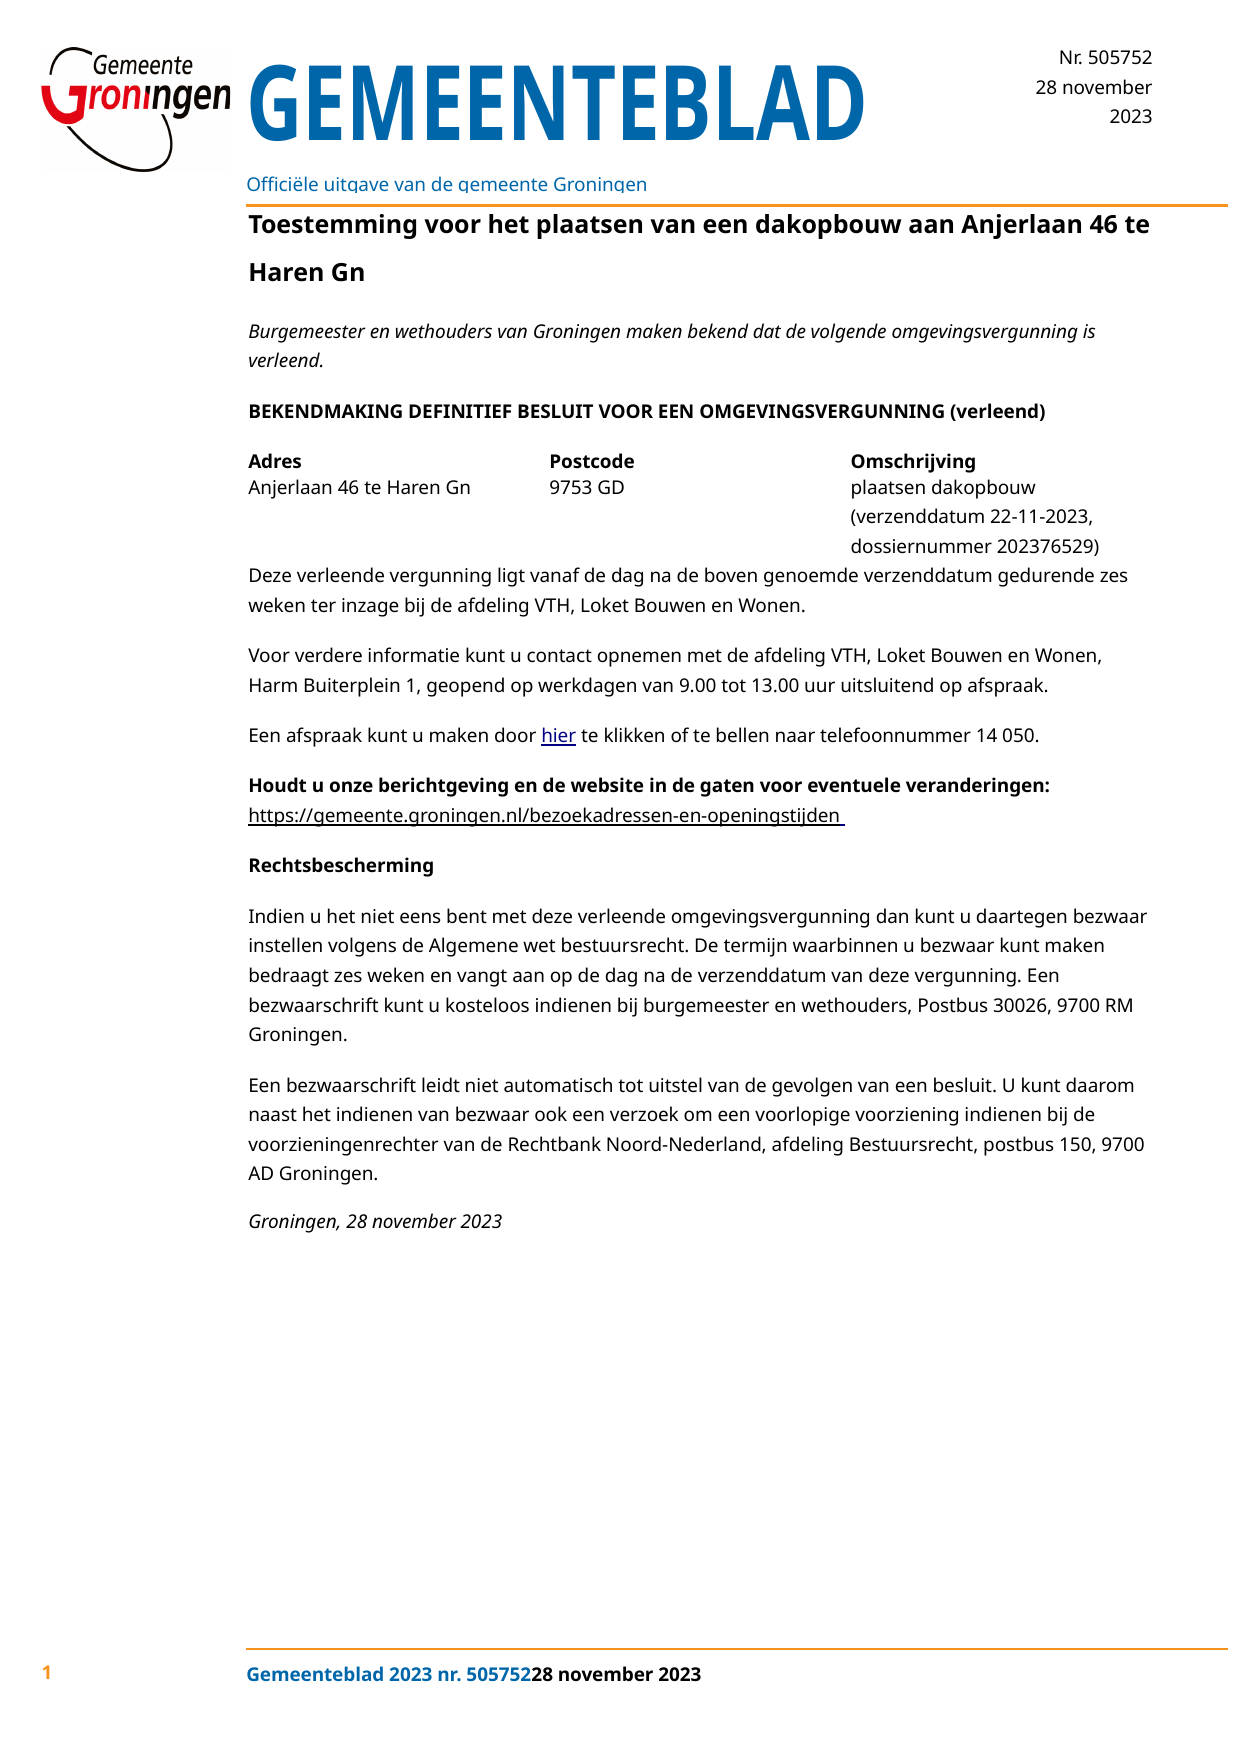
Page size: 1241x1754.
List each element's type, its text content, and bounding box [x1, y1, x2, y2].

text Een bezwaarschrift leidt niet automatisch tot uitstel van de gevolgen van een besluit. U kunt daarom naast het indienen van bezwaar ook een verzoek om een voorlopige voorziening indienen bij de voorzieningenrechter van de Rechtbank Noord-Nederland, afdeling Bestuursrecht, postbus 150, 9700 AD Groningen. [248, 1072, 1152, 1186]
text Indien u het niet eens bent met deze verleende omgevingsvergunning dan kunt u daartegen bezwaar instellen volgens de Algemene wet bestuursrecht. De termijn waarbinnen u bezwaar kunt maken bedraagt zes weken en vangt aan op de dag na de verzenddatum van deze vergunning. Een bezwaarschrift kunt u kosteloos indienen bij burgemeester en wethouders, Postbus 30026, 9700 RM Groningen. [248, 903, 1152, 1047]
table_cell 9753 GD [549, 474, 850, 559]
text Houdt u onze berichtgeving en de website in de gaten voor eventuele veranderingen: https://gemeente.groningen.nl/bezoekadressen-en-openingstijden [248, 773, 1152, 828]
text Voor verdere informatie kunt u contact opnemen met de afdeling VTH, Loket Bouwen en Wonen, Harm Buiterplein 1, geopend op werkdagen van 9.00 tot 13.00 uur uitsluitend op afspraak. [248, 642, 1152, 698]
table_header Postcode [549, 449, 850, 474]
table_header Omschrijving [850, 449, 1152, 474]
text Een afspraak kunt u maken door hier te klikken of te bellen naar telefoonnummer 14 050. [248, 722, 1152, 748]
table_header Adres [248, 449, 549, 474]
text Groningen, 28 november 2023 [248, 1208, 1152, 1234]
text Toestemming voor het plaatsen van een dakopbouw aan Anjerlaan 46 te Haren Gn [248, 207, 1152, 288]
text Rechtsbescherming [248, 853, 1152, 878]
text Deze verleende vergunning ligt vanaf de dag na de boven genoemde verzenddatum gedurende zes weken ter inzage bij de afdeling VTH, Loket Bouwen en Wonen. [248, 562, 1152, 618]
text Burgemeester en wethouders van Groningen maken bekend dat de volgende omgevingsvergunning is verleend. [248, 318, 1152, 373]
table_cell plaatsen dakopbouw (verzenddatum 22-11-2023, dossiernummer 202376529) [850, 474, 1152, 559]
table_cell Anjerlaan 46 te Haren Gn [248, 474, 549, 559]
text BEKENDMAKING DEFINITIEF BESLUIT VOOR EEN OMGEVINGSVERGUNNING (verleend) [248, 398, 1152, 424]
picture [41, 47, 231, 172]
